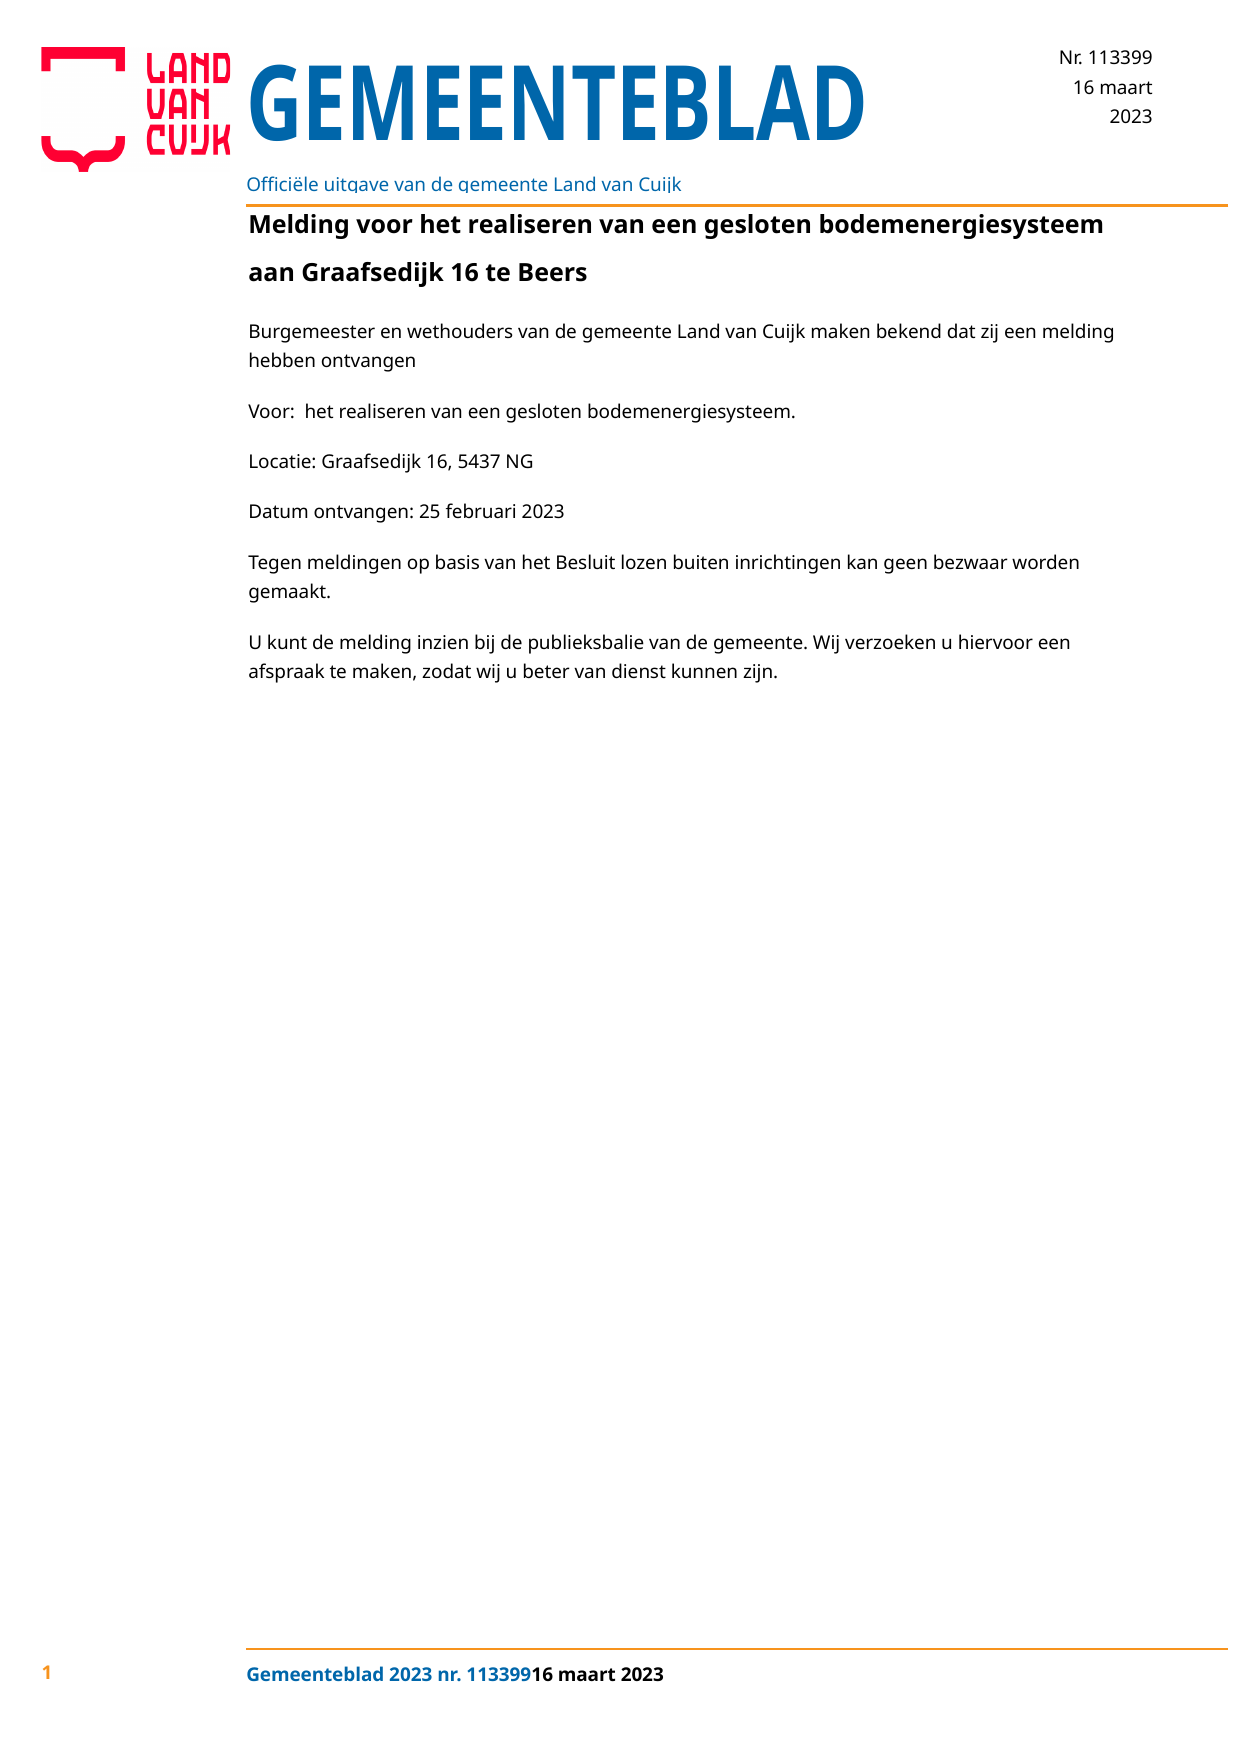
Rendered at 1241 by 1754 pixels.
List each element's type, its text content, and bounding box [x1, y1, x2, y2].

text Locatie: Graafsedijk 16, 5437 NG [248, 448, 1152, 474]
text U kunt de melding inzien bij de publieksbalie van de gemeente. Wij verzoeken u hiervoor een afspraak te maken, zodat wij u beter van dienst kunnen zijn. [248, 629, 1152, 684]
text Burgemeester en wethouders van de gemeente Land van Cuijk maken bekend dat zij een melding hebben ontvangen [248, 318, 1152, 373]
text Datum ontvangen: 25 februari 2023 [248, 499, 1152, 524]
text Melding voor het realiseren van een gesloten bodemenergiesysteem aan Graafsedijk 16 te Beers [248, 207, 1152, 288]
picture [41, 47, 231, 172]
text Tegen meldingen op basis van het Besluit lozen buiten inrichtingen kan geen bezwaar worden gemaakt. [248, 549, 1152, 604]
text Voor: het realiseren van een gesloten bodemenergiesysteem. [248, 398, 1152, 424]
